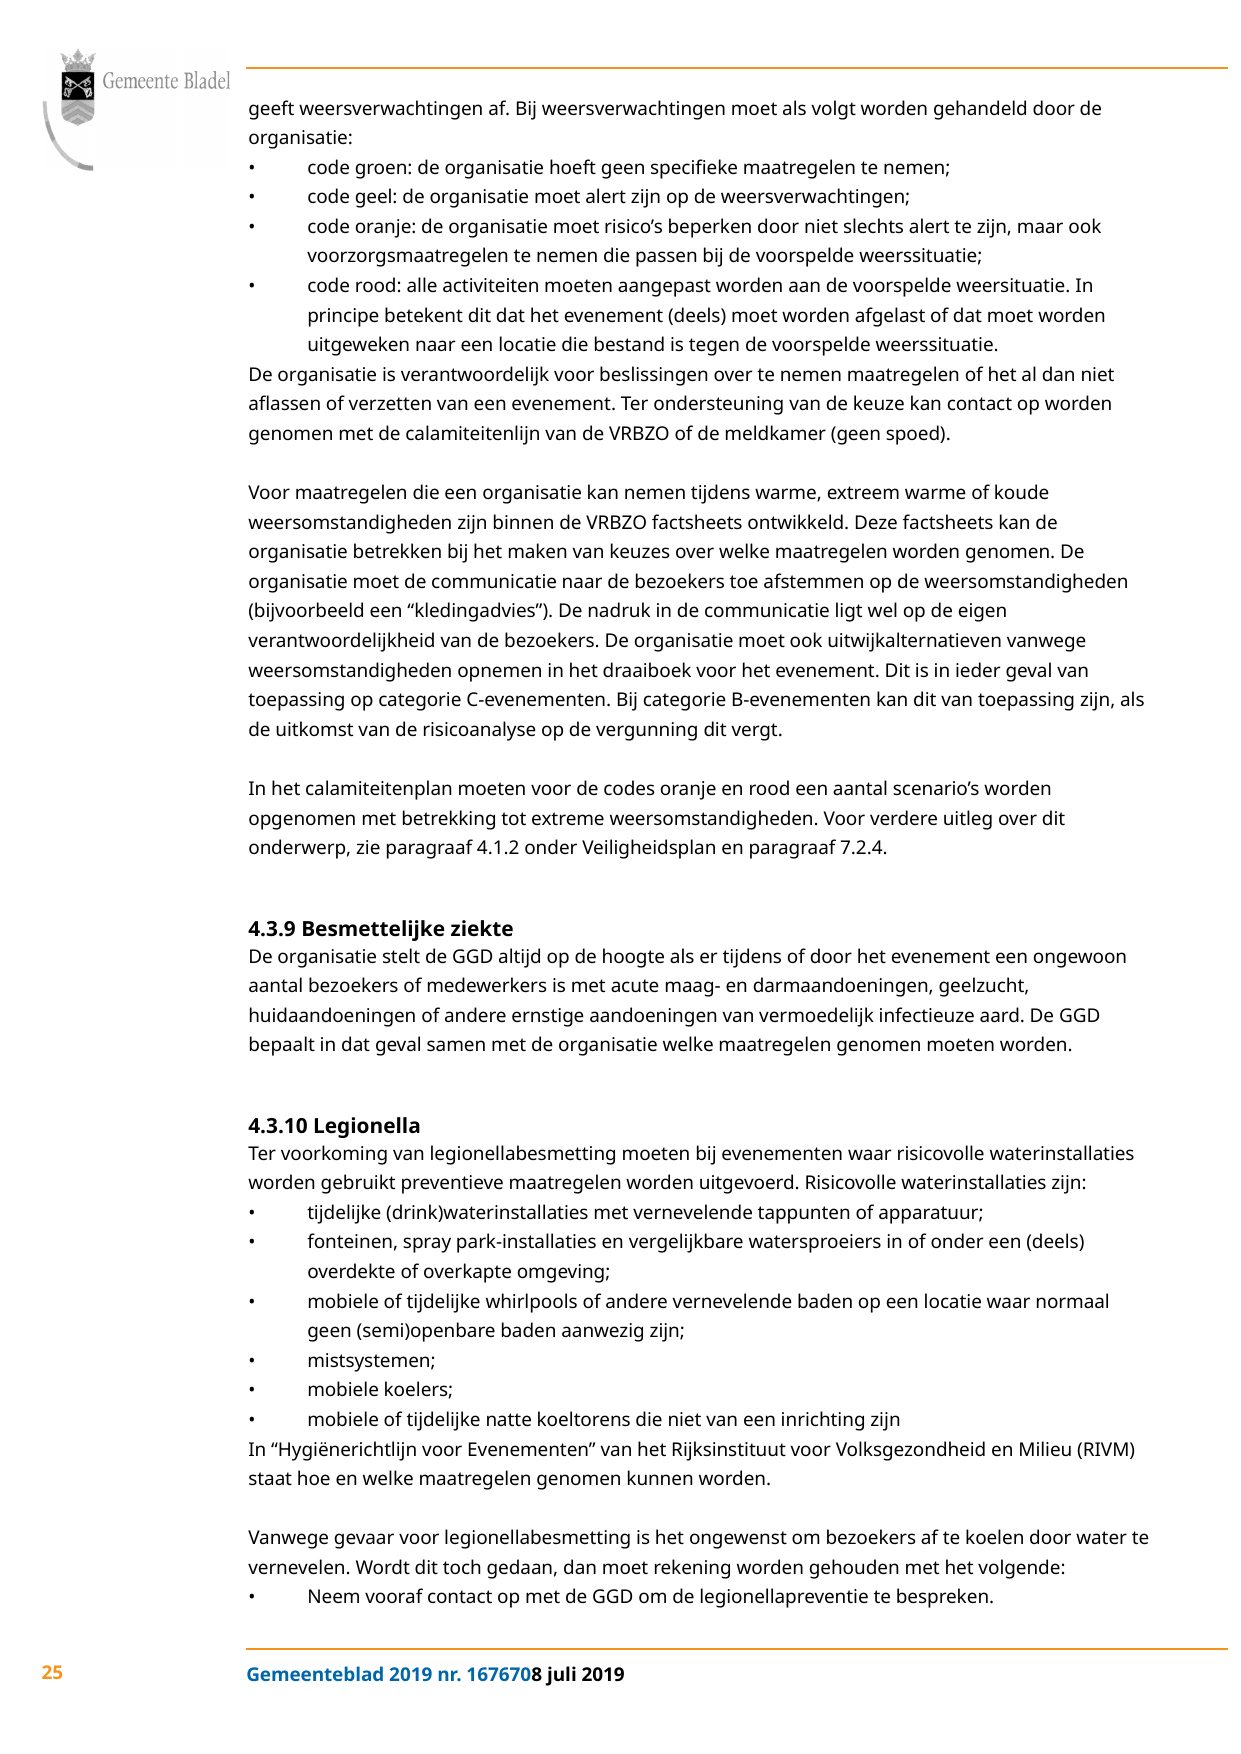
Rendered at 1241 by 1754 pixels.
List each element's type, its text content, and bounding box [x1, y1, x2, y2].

list fonteinen, spray park-installaties en vergelijkbare watersproeiers in of onder een (deels) overdekte of overkapte omgeving; [248, 1229, 1152, 1284]
text In “Hygiënerichtlijn voor Evenementen” van het Rijksinstituut voor Volksgezondheid en Milieu (RIVM) staat hoe en welke maatregelen genomen kunnen worden. [248, 1436, 1152, 1491]
list mistsystemen; [248, 1347, 1152, 1373]
list code oranje: de organisatie moet risico’s beperken door niet slechts alert te zijn, maar ook voorzorgsmaatregelen te nemen die passen bij de voorspelde weerssituatie; [248, 213, 1152, 268]
list tijdelijke (drink)waterinstallaties met vernevelende tappunten of apparatuur; [248, 1199, 1152, 1225]
list code rood: alle activiteiten moeten aangepast worden aan de voorspelde weersituatie. In principe betekent dit dat het evenement (deels) moet worden afgelast of dat moet worden uitgeweken naar een locatie die bestand is tegen de voorspelde weerssituatie. [248, 272, 1152, 357]
text geeft weersverwachtingen af. Bij weersverwachtingen moet als volgt worden gehandeld door de organisatie: [248, 95, 1152, 150]
text Voor maatregelen die een organisatie kan nemen tijdens warme, extreem warme of koude weersomstandigheden zijn binnen de VRBZO factsheets ontwikkeld. Deze factsheets kan de organisatie betrekken bij het maken van keuzes over welke maatregelen worden genomen. De organisatie moet de communicatie naar de bezoekers toe afstemmen op de weersomstandigheden (bijvoorbeeld een “kledingadvies”). De nadruk in de communicatie ligt wel op de eigen verantwoordelijkheid van de bezoekers. De organisatie moet ook uitwijkalternatieven vanwege weersomstandigheden opnemen in het draaiboek voor het evenement. Dit is in ieder geval van toepassing op categorie C-evenementen. Bij categorie B-evenementen kan dit van toepassing zijn, als de uitkomst van de risicoanalyse op de vergunning dit vergt. [248, 479, 1152, 742]
list mobiele of tijdelijke natte koeltorens die niet van een inrichting zijn [248, 1406, 1152, 1432]
list code geel: de organisatie moet alert zijn op de weersverwachtingen; [248, 183, 1152, 209]
text Vanwege gevaar voor legionellabesmetting is het ongewenst om bezoekers af te koelen door water te vernevelen. Wordt dit toch gedaan, dan moet rekening worden gehouden met het volgende: [248, 1524, 1152, 1580]
text De organisatie stelt de GGD altijd op de hoogte als er tijdens of door het evenement een ongewoon aantal bezoekers of medewerkers is met acute maag- en darmaandoeningen, geelzucht, huidaandoeningen of andere ernstige aandoeningen van vermoedelijk infectieuze aard. De GGD bepaalt in dat geval samen met de organisatie welke maatregelen genomen moeten worden. [248, 943, 1152, 1057]
text 4.3.9 Besmettelijke ziekte [248, 914, 1152, 943]
text In het calamiteitenplan moeten voor de codes oranje en rood een aantal scenario’s worden opgenomen met betrekking tot extreme weersomstandigheden. Voor verdere uitleg over dit onderwerp, zie paragraaf 4.1.2 onder Veiligheidsplan en paragraaf 7.2.4. [248, 775, 1152, 860]
text De organisatie is verantwoordelijk voor beslissingen over te nemen maatregelen of het al dan niet aflassen of verzetten van een evenement. Ter ondersteuning van de keuze kan contact op worden genomen met de calamiteitenlijn van de VRBZO of de meldkamer (geen spoed). [248, 361, 1152, 446]
list code groen: de organisatie hoeft geen specifieke maatregelen te nemen; [248, 154, 1152, 180]
list mobiele koelers; [248, 1377, 1152, 1402]
text 4.3.10 Legionella [248, 1112, 1152, 1140]
list mobiele of tijdelijke whirlpools of andere vernevelende baden op een locatie waar normaal geen (semi)openbare baden aanwezig zijn; [248, 1288, 1152, 1343]
picture [41, 47, 231, 172]
text Ter voorkoming van legionellabesmetting moeten bij evenementen waar risicovolle waterinstallaties worden gebruikt preventieve maatregelen worden uitgevoerd. Risicovolle waterinstallaties zijn: [248, 1140, 1152, 1195]
list Neem vooraf contact op met de GGD om de legionellapreventie te bespreken. [248, 1584, 1152, 1609]
